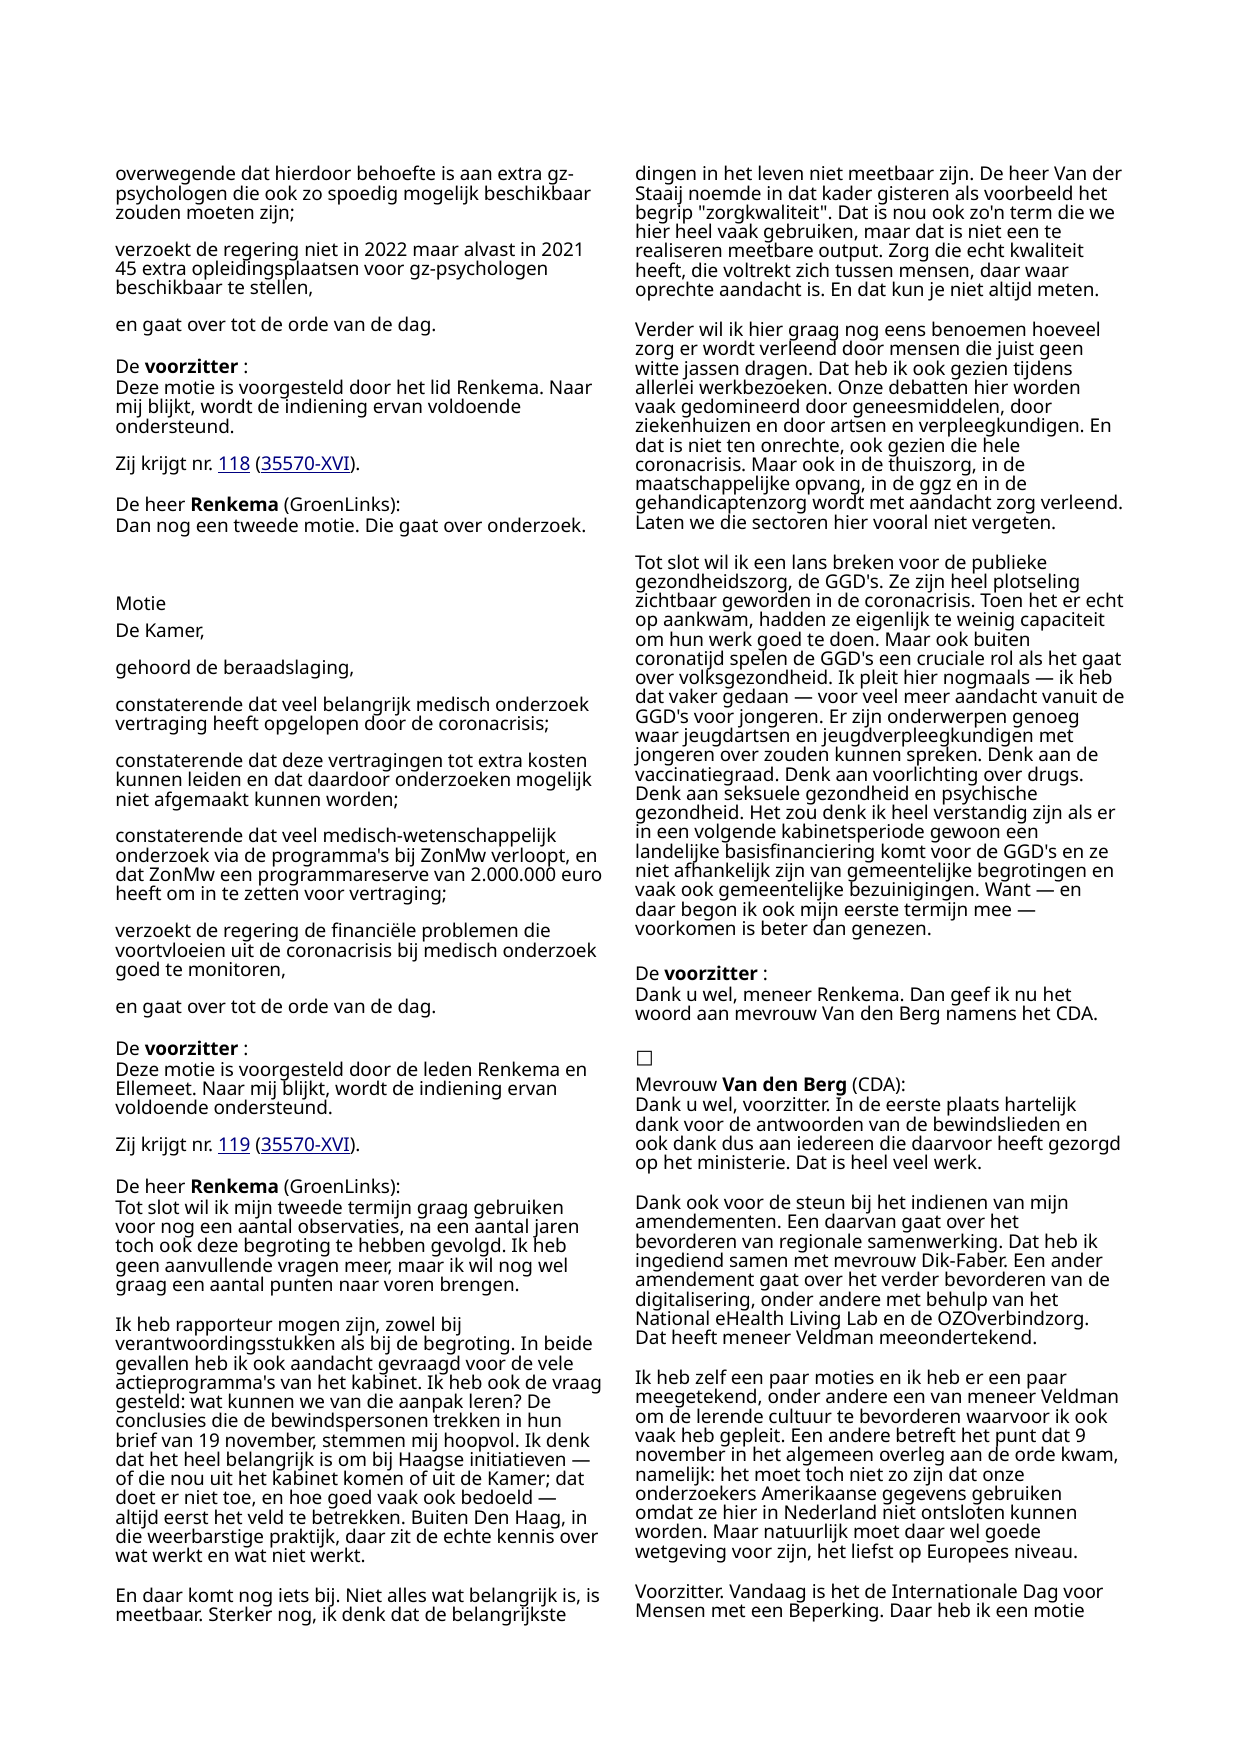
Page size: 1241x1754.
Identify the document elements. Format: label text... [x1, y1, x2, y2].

text en gaat over tot de orde van de dag. [115, 316, 605, 336]
text dingen in het leven niet meetbaar zijn. De heer Van der Staaij noemde in dat kader gisteren als voorbeeld het begrip "zorgkwaliteit". Dat is nou ook zo'n term die we hier heel vaak gebruiken, maar dat is niet een te realiseren meetbare output. Zorg die echt kwaliteit heeft, die voltrekt zich tussen mensen, daar waar oprechte aandacht is. En dat kun je niet altijd meten. [635, 165, 1125, 300]
text ⬜ [635, 1045, 1125, 1071]
text constaterende dat veel medisch-wetenschappelijk onderzoek via de programma's bij ZonMw verloopt, en dat ZonMw een programmareserve van 2.000.000 euro heeft om in te zetten voor vertraging; [115, 827, 605, 904]
text De heer Renkema (GroenLinks): [115, 1173, 605, 1199]
text De heer Renkema (GroenLinks): [115, 492, 605, 517]
text Ik heb zelf een paar moties en ik heb er een paar meegetekend, onder andere een van meneer Veldman om de lerende cultuur te bevorderen waarvoor ik ook vaak heb gepleit. Een andere betreft het punt dat 9 november in het algemeen overleg aan de orde kwam, namelijk: het moet toch niet zo zijn dat onze onderzoekers Amerikaanse gegevens gebruiken omdat ze hier in Nederland niet ontsloten kunnen worden. Maar natuurlijk moet daar wel goede wetgeving voor zijn, het liefst op Europees niveau. [635, 1369, 1125, 1562]
text Ik heb rapporteur mogen zijn, zowel bij verantwoordingsstukken als bij de begroting. In beide gevallen heb ik ook aandacht gevraagd voor de vele actieprogramma's van het kabinet. Ik heb ook de vraag gesteld: wat kunnen we van die aanpak leren? De conclusies die de bewindspersonen trekken in hun brief van 19 november, stemmen mij hoopvol. Ik denk dat het heel belangrijk is om bij Haagse initiatieven — of die nou uit het kabinet komen of uit de Kamer; dat doet er niet toe, en hoe goed vaak ook bedoeld — altijd eerst het veld te betrekken. Buiten Den Haag, in die weerbarstige praktijk, daar zit de echte kennis over wat werkt en wat niet werkt. [115, 1316, 605, 1566]
text De voorzitter : [635, 960, 1125, 986]
text gehoord de beraadslaging, [115, 659, 605, 678]
text verzoekt de regering niet in 2022 maar alvast in 2021 45 extra opleidingsplaatsen voor gz-psychologen beschikbaar te stellen, [115, 241, 605, 299]
text Tot slot wil ik mijn tweede termijn graag gebruiken voor nog een aantal observaties, na een aantal jaren toch ook deze begroting te hebben gevolgd. Ik heb geen aanvullende vragen meer, maar ik wil nog wel graag een aantal punten naar voren brengen. [115, 1199, 605, 1295]
text Deze motie is voorgesteld door het lid Renkema. Naar mij blijkt, wordt de indiening ervan voldoende ondersteund. [115, 379, 605, 437]
text Deze motie is voorgesteld door de leden Renkema en Ellemeet. Naar mij blijkt, wordt de indiening ervan voldoende ondersteund. [115, 1061, 605, 1118]
text Dan nog een tweede motie. Die gaat over onderzoek. [115, 517, 605, 537]
text Voorzitter. Vandaag is het de Internationale Dag voor Mensen met een Beperking. Daar heb ik een motie [635, 1583, 1125, 1621]
text constaterende dat deze vertragingen tot extra kosten kunnen leiden en dat daardoor onderzoeken mogelijk niet afgemaakt kunnen worden; [115, 752, 605, 810]
text En daar komt nog iets bij. Niet alles wat belangrijk is, is meetbaar. Sterker nog, ik denk dat de belangrijkste [115, 1587, 605, 1626]
text Mevrouw Van den Berg (CDA): [635, 1071, 1125, 1096]
text en gaat over tot de orde van de dag. [115, 998, 605, 1017]
text Zij krijgt nr. 118 (35570-XVI). [115, 454, 605, 474]
text Dank u wel, meneer Renkema. Dan geef ik nu het woord aan mevrouw Van den Berg namens het CDA. [635, 986, 1125, 1024]
text Zij krijgt nr. 119 (35570-XVI). [115, 1136, 605, 1155]
text constaterende dat veel belangrijk medisch onderzoek vertraging heeft opgelopen door de coronacrisis; [115, 696, 605, 734]
text Dank ook voor de steun bij het indienen van mijn amendementen. Een daarvan gaat over het bevorderen van regionale samenwerking. Dat heb ik ingediend samen met mevrouw Dik-Faber. Een ander amendement gaat over het verder bevorderen van de digitalisering, onder andere met behulp van het National eHealth Living Lab en de OZOverbindzorg. Dat heeft meneer Veldman meeondertekend. [635, 1194, 1125, 1348]
text Tot slot wil ik een lans breken voor de publieke gezondheidszorg, de GGD's. Ze zijn heel plotseling zichtbaar geworden in de coronacrisis. Toen het er echt op aankwam, hadden ze eigenlijk te weinig capaciteit om hun werk goed te doen. Maar ook buiten coronatijd spelen de GGD's een cruciale rol als het gaat over volksgezondheid. Ik pleit hier nogmaals — ik heb dat vaker gedaan — voor veel meer aandacht vanuit de GGD's voor jongeren. Er zijn onderwerpen genoeg waar jeugdartsen en jeugdverpleegkundigen met jongeren over zouden kunnen spreken. Denk aan de vaccinatiegraad. Denk aan voorlichting over drugs. Denk aan seksuele gezondheid en psychische gezondheid. Het zou denk ik heel verstandig zijn als er in een volgende kabinetsperiode gewoon een landelijke basisfinanciering komt voor de GGD's en ze niet afhankelijk zijn van gemeentelijke begrotingen en vaak ook gemeentelijke bezuinigingen. Want — en daar begon ik ook mijn eerste termijn mee — voorkomen is beter dan genezen. [635, 554, 1125, 939]
text verzoekt de regering de financiële problemen die voortvloeien uit de coronacrisis bij medisch onderzoek goed te monitoren, [115, 922, 605, 980]
text Dank u wel, voorzitter. In de eerste plaats hartelijk dank voor de antwoorden van de bewindslieden en ook dank dus aan iedereen die daarvoor heeft gezorgd op het ministerie. Dat is heel veel werk. [635, 1096, 1125, 1173]
text De voorzitter : [115, 1035, 605, 1061]
text De Kamer, [115, 622, 605, 641]
text overwegende dat hierdoor behoefte is aan extra gz-psychologen die ook zo spoedig mogelijk beschikbaar zouden moeten zijn; [115, 165, 605, 223]
text De voorzitter : [115, 353, 605, 379]
text Verder wil ik hier graag nog eens benoemen hoeveel zorg er wordt verleend door mensen die juist geen witte jassen dragen. Dat heb ik ook gezien tijdens allerlei werkbezoeken. Onze debatten hier worden vaak gedomineerd door geneesmiddelen, door ziekenhuizen en door artsen en verpleegkundigen. En dat is niet ten onrechte, ook gezien die hele coronacrisis. Maar ook in de thuiszorg, in de maatschappelijke opvang, in de ggz en in de gehandicaptenzorg wordt met aandacht zorg verleend. Laten we die sectoren hier vooral niet vergeten. [635, 321, 1125, 533]
text Motie [115, 590, 605, 616]
